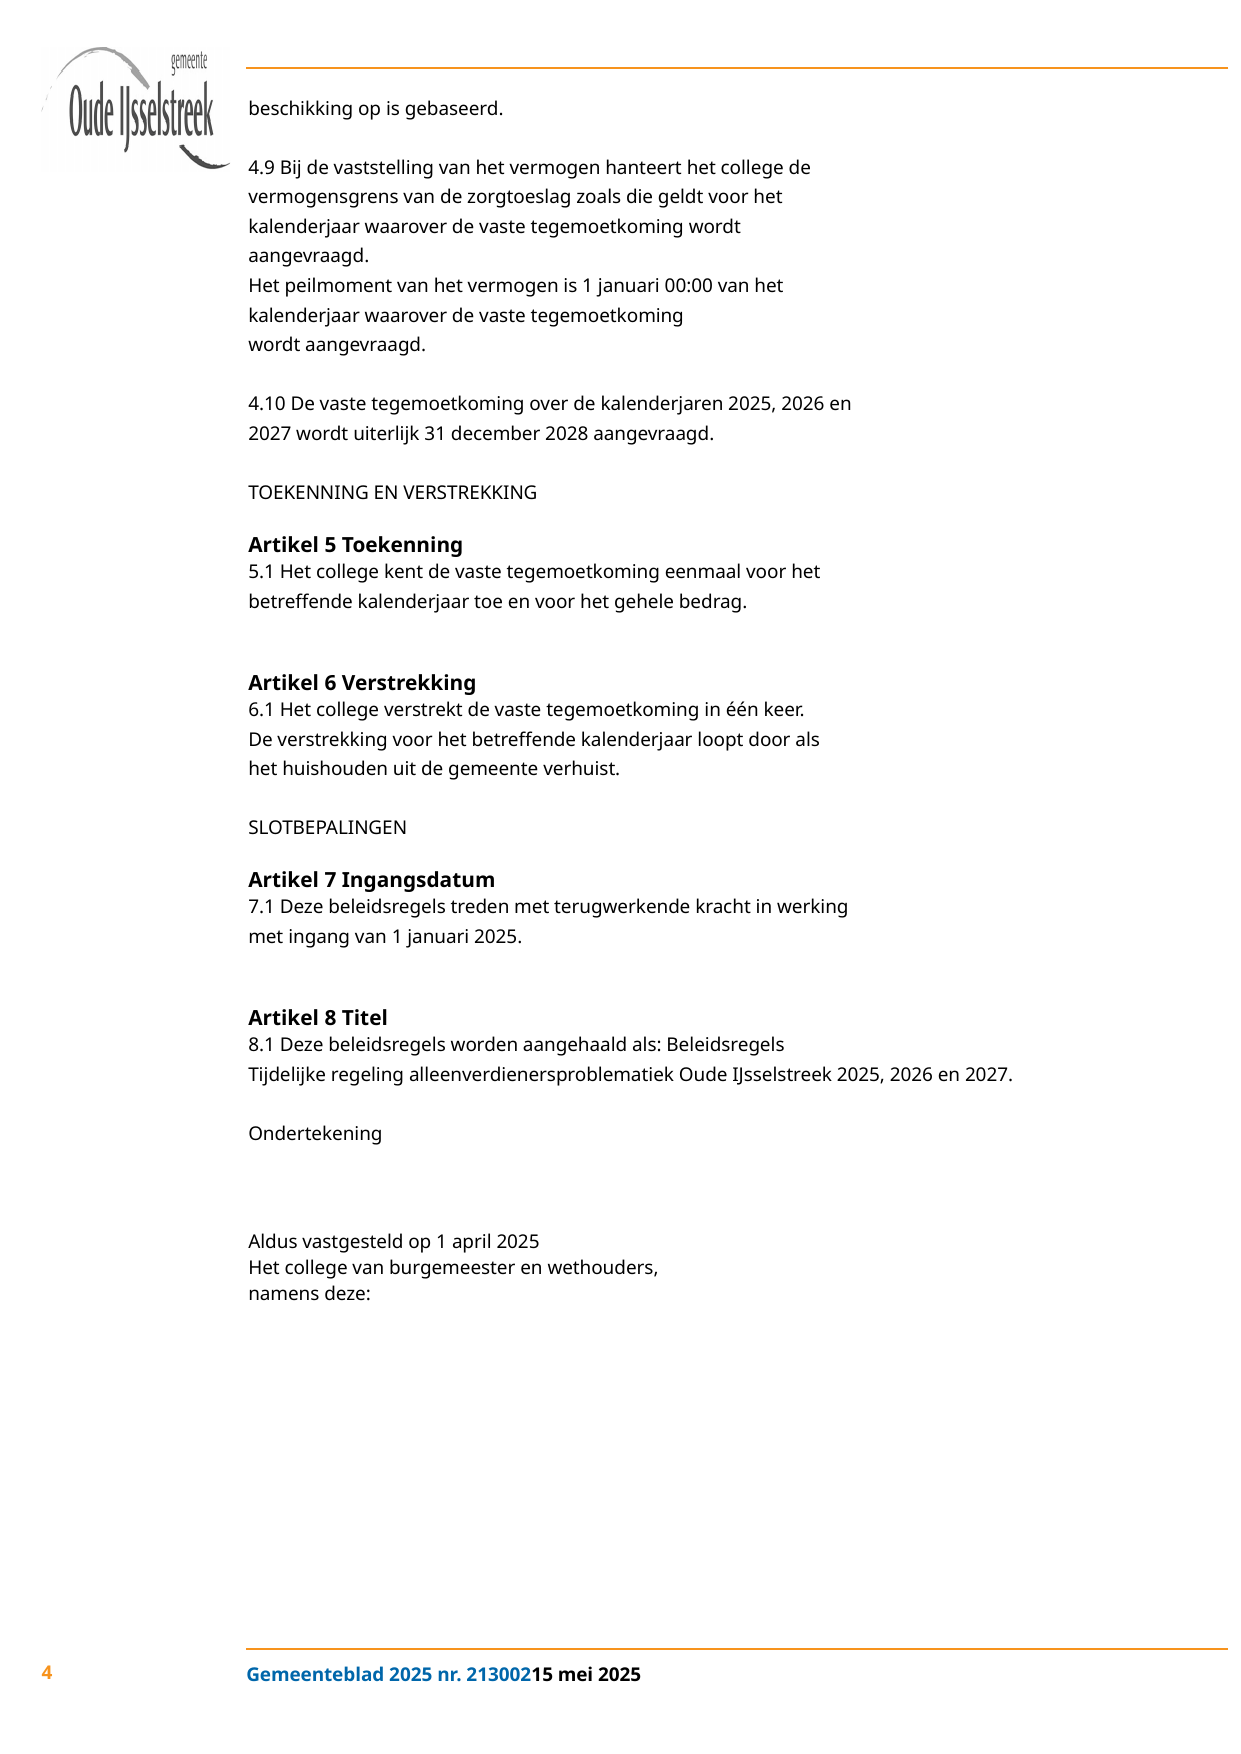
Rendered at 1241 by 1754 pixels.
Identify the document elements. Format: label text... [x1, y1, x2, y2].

text met ingang van 1 januari 2025. [248, 923, 1152, 949]
text aangevraagd. [248, 243, 1152, 268]
text Artikel 5 Toekenning [248, 530, 1152, 558]
text vermogensgrens van de zorgtoeslag zoals die geldt voor het [248, 183, 1152, 209]
text kalenderjaar waarover de vaste tegemoetkoming wordt [248, 213, 1152, 239]
text 4.10 De vaste tegemoetkoming over de kalenderjaren 2025, 2026 en [248, 391, 1152, 416]
text SLOTBEPALINGEN [248, 814, 1152, 840]
text TOEKENNING EN VERSTREKKING [248, 479, 1152, 505]
text 8.1 Deze beleidsregels worden aangehaald als: Beleidsregels [248, 1031, 1152, 1057]
text wordt aangevraagd. [248, 331, 1152, 357]
text beschikking op is gebaseerd. [248, 95, 1152, 121]
text namens deze: [248, 1280, 1152, 1306]
text 4.9 Bij de vaststelling van het vermogen hanteert het college de [248, 154, 1152, 180]
picture [41, 47, 231, 172]
text 7.1 Deze beleidsregels treden met terugwerkende kracht in werking [248, 893, 1152, 919]
text betreffende kalenderjaar toe en voor het gehele bedrag. [248, 588, 1152, 613]
text 2027 wordt uiterlijk 31 december 2028 aangevraagd. [248, 420, 1152, 446]
text het huishouden uit de gemeente verhuist. [248, 755, 1152, 781]
text Artikel 7 Ingangsdatum [248, 865, 1152, 893]
text Tijdelijke regeling alleenverdienersproblematiek Oude IJsselstreek 2025, 2026 en 2027. [248, 1061, 1152, 1087]
text De verstrekking voor het betreffende kalenderjaar loopt door als [248, 726, 1152, 752]
text Het peilmoment van het vermogen is 1 januari 00:00 van het [248, 272, 1152, 298]
text Het college van burgemeester en wethouders, [248, 1254, 1152, 1280]
text Artikel 6 Verstrekking [248, 668, 1152, 696]
text 6.1 Het college verstrekt de vaste tegemoetkoming in één keer. [248, 696, 1152, 722]
text 5.1 Het college kent de vaste tegemoetkoming eenmaal voor het [248, 558, 1152, 584]
text kalenderjaar waarover de vaste tegemoetkoming [248, 302, 1152, 328]
text Artikel 8 Titel [248, 1003, 1152, 1031]
text Ondertekening [248, 1120, 1152, 1146]
text Aldus vastgesteld op 1 april 2025 [248, 1229, 1152, 1254]
